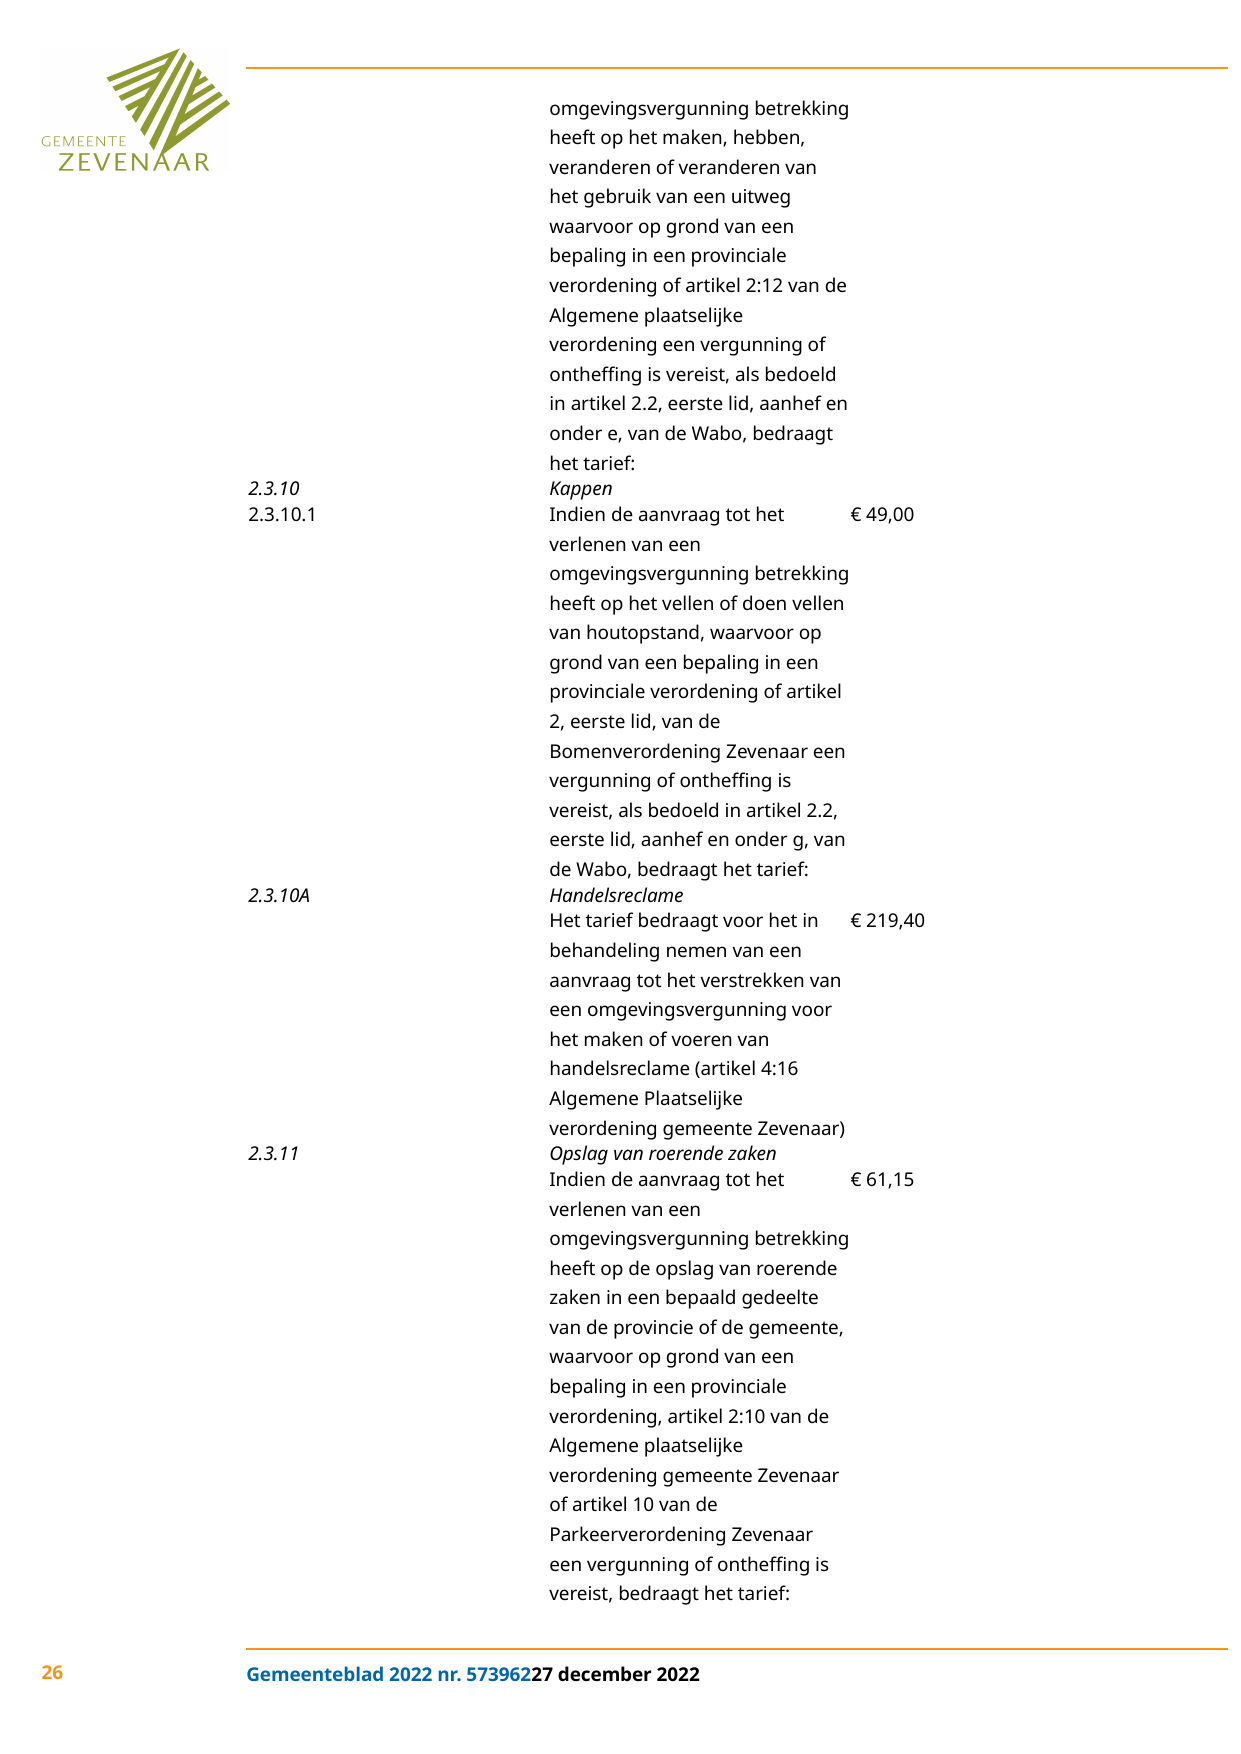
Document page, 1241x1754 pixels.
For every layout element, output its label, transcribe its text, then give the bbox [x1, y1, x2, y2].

table_cell Opslag van roerende zaken [549, 1141, 850, 1166]
table_cell Indien de aanvraag tot het verlenen van een omgevingsvergunning betrekking heeft op het vellen of doen vellen van houtopstand, waarvoor op grond van een bepaling in een provinciale verordening of artikel 2, eerste lid, van de Bomenverordening Zevenaar een vergunning of ontheffing is vereist, als bedoeld in artikel 2.2, eerste lid, aanhef en onder g, van de Wabo, bedraagt het tarief: [549, 501, 850, 882]
table_cell omgevingsvergunning betrekking heeft op het maken, hebben, veranderen of veranderen van het gebruik van een uitweg waarvoor op grond van een bepaling in een provinciale verordening of artikel 2:12 van de Algemene plaatselijke verordening een vergunning of ontheffing is vereist, als bedoeld in artikel 2.2, eerste lid, aanhef en onder e, van de Wabo, bedraagt het tarief: [549, 95, 850, 476]
table_cell € 61,15 [850, 1166, 1152, 1606]
table_cell [850, 1141, 1152, 1166]
table_cell Indien de aanvraag tot het verlenen van een omgevingsvergunning betrekking heeft op de opslag van roerende zaken in een bepaald gedeelte van de provincie of de gemeente, waarvoor op grond van een bepaling in een provinciale verordening, artikel 2:10 van de Algemene plaatselijke verordening gemeente Zevenaar of artikel 10 van de Parkeerverordening Zevenaar een vergunning of ontheffing is vereist, bedraagt het tarief: [549, 1166, 850, 1606]
table_cell 2.3.10 [248, 476, 549, 501]
table_cell [850, 882, 1152, 908]
table_cell [850, 95, 1152, 476]
table_cell Het tarief bedraagt voor het in behandeling nemen van een aanvraag tot het verstrekken van een omgevingsvergunning voor het maken of voeren van handelsreclame (artikel 4:16 Algemene Plaatselijke verordening gemeente Zevenaar) [549, 908, 850, 1141]
table_cell [248, 95, 549, 476]
table_cell [248, 908, 549, 1141]
table_cell [248, 1166, 549, 1606]
table_cell 2.3.10.1 [248, 501, 549, 882]
table_cell 2.3.11 [248, 1141, 549, 1166]
table_cell € 219,40 [850, 908, 1152, 1141]
picture [41, 47, 231, 172]
table_cell [850, 476, 1152, 501]
table_cell 2.3.10A [248, 882, 549, 908]
table_cell Handelsreclame [549, 882, 850, 908]
table_cell Kappen [549, 476, 850, 501]
table_cell € 49,00 [850, 501, 1152, 882]
